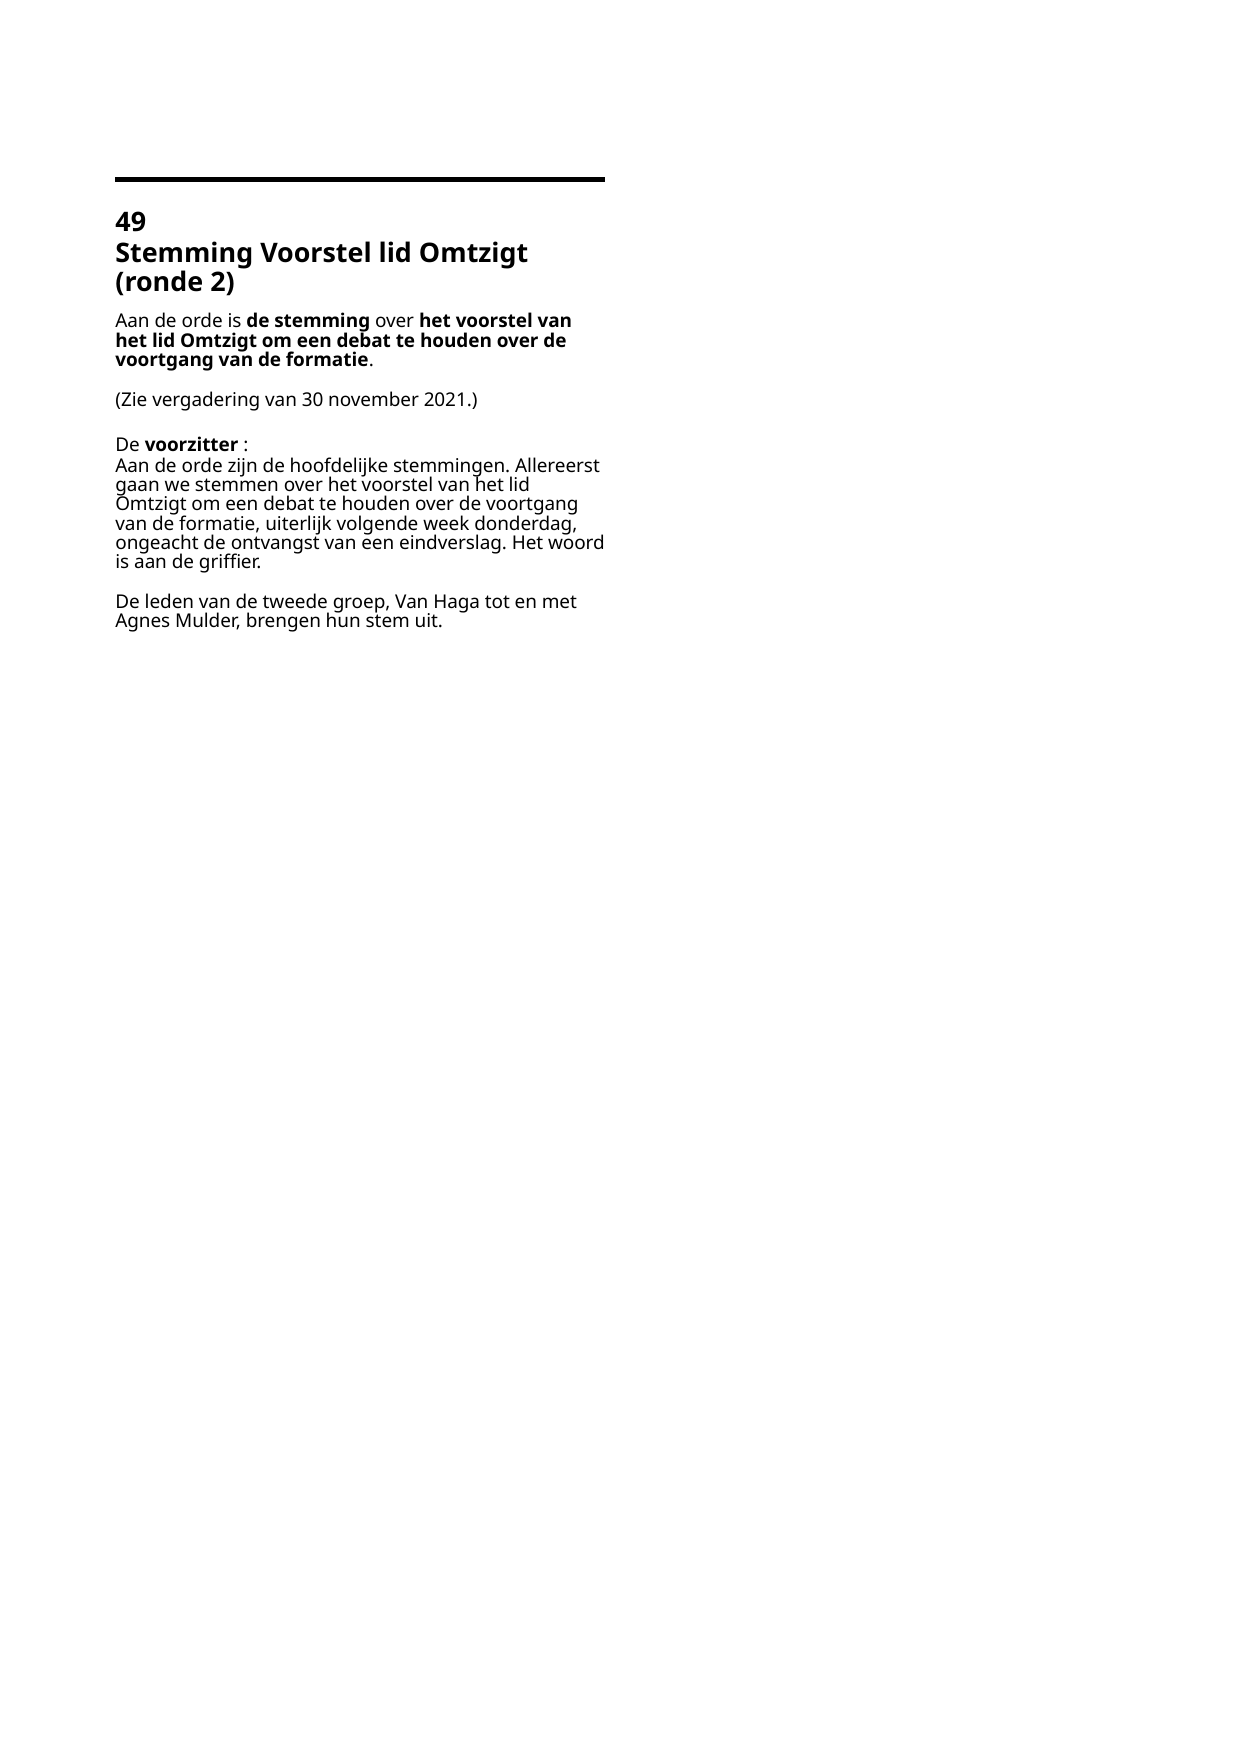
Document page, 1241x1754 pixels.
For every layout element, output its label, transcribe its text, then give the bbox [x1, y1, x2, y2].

text Aan de orde is de stemming over het voorstel van het lid Omtzigt om een debat te houden over de voortgang van de formatie. [115, 312, 605, 370]
text De leden van de tweede groep, Van Haga tot en met Agnes Mulder, brengen hun stem uit. [115, 593, 605, 632]
text Stemming Voorstel lid Omtzigt (ronde 2) [115, 239, 605, 312]
text De voorzitter : [115, 431, 605, 457]
text (Zie vergadering van 30 november 2021.) [115, 391, 605, 410]
text 49 [115, 203, 605, 239]
text Aan de orde zijn de hoofdelijke stemmingen. Allereerst gaan we stemmen over het voorstel van het lid Omtzigt om een debat te houden over de voortgang van de formatie, uiterlijk volgende week donderdag, ongeacht de ontvangst van een eindverslag. Het woord is aan de griffier. [115, 457, 605, 572]
